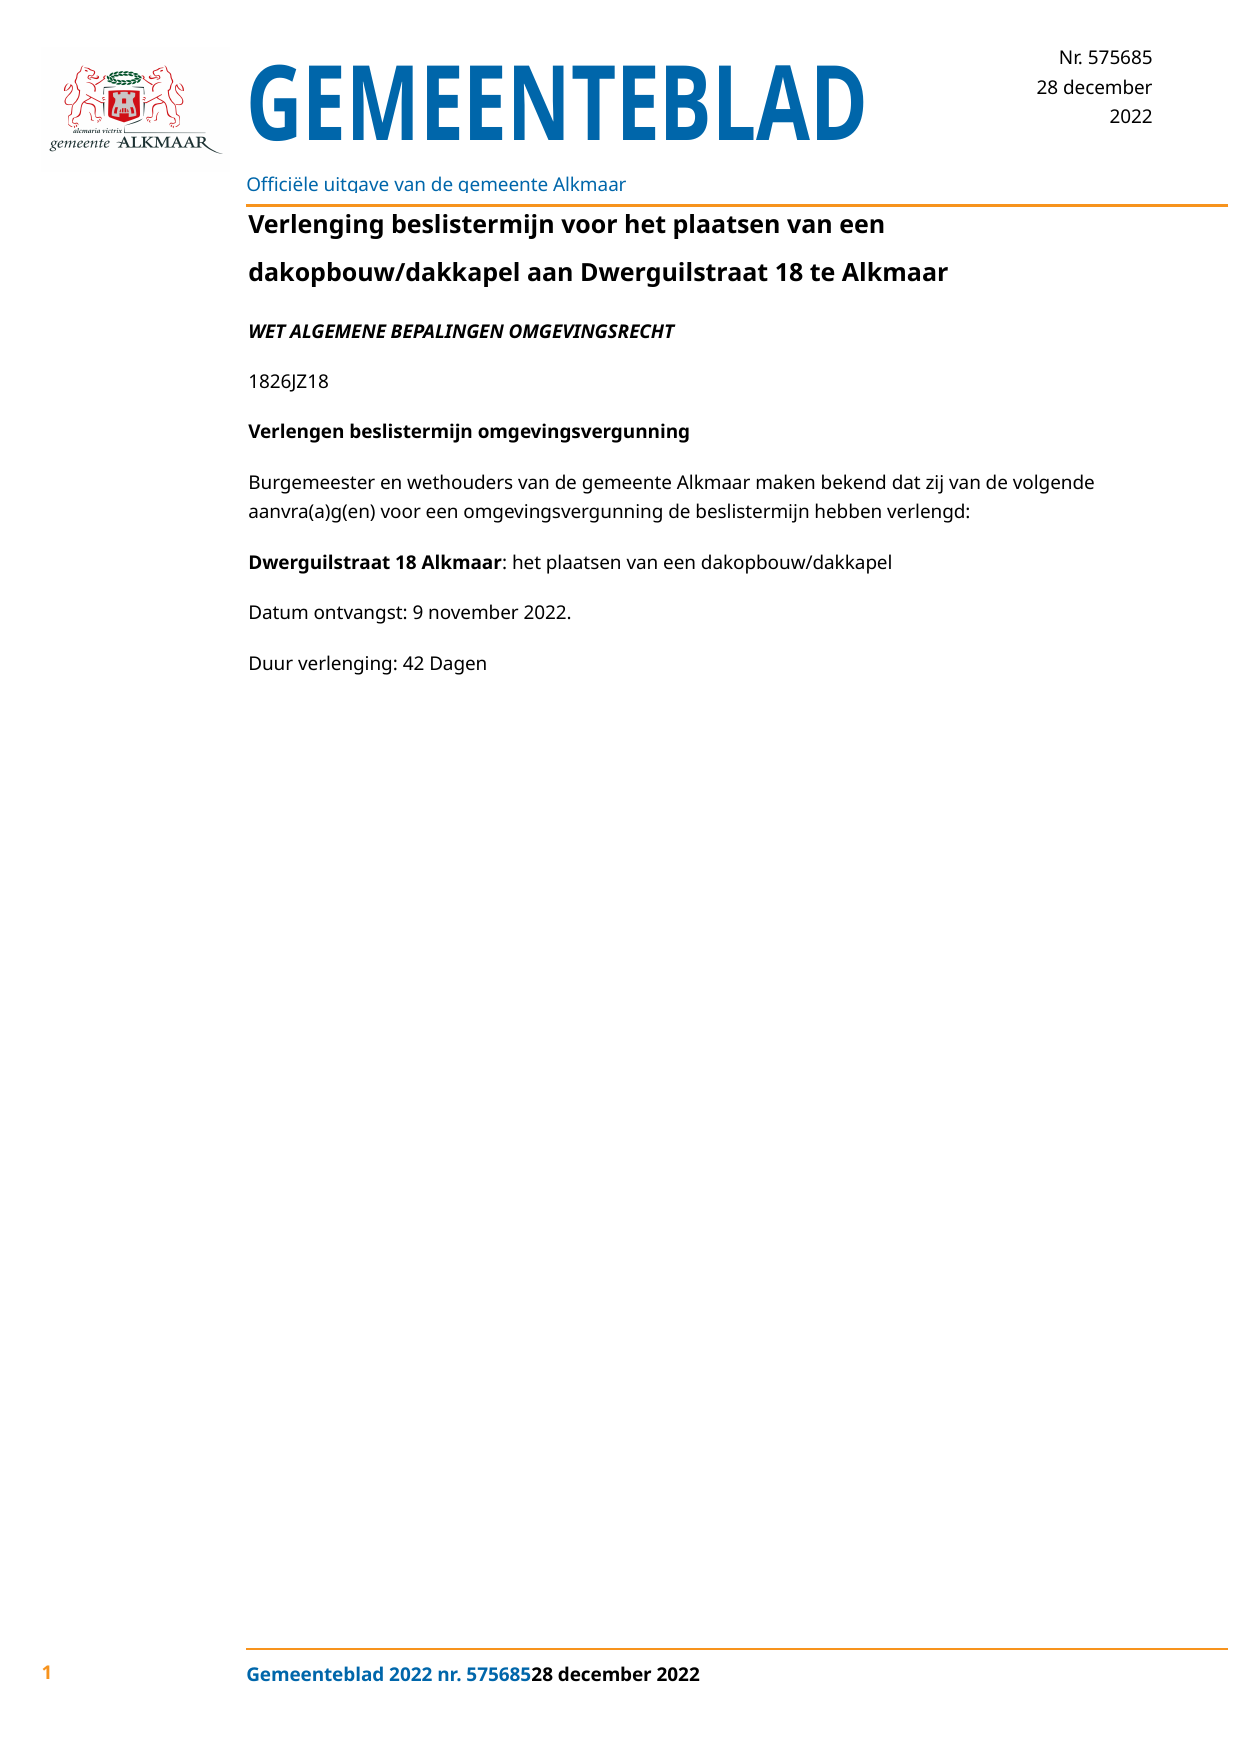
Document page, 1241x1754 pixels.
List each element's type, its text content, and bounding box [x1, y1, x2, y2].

text Dwerguilstraat 18 Alkmaar: het plaatsen van een dakopbouw/dakkapel [248, 549, 1152, 575]
text 1826JZ18 [248, 368, 1152, 394]
picture [41, 47, 231, 172]
text Burgemeester en wethouders van de gemeente Alkmaar maken bekend dat zij van de volgende aanvra(a)g(en) voor een omgevingsvergunning de beslistermijn hebben verlengd: [248, 469, 1152, 524]
text Datum ontvangst: 9 november 2022. [248, 599, 1152, 625]
text Verlengen beslistermijn omgevingsvergunning [248, 419, 1152, 444]
text Duur verlenging: 42 Dagen [248, 650, 1152, 676]
text Verlenging beslistermijn voor het plaatsen van een dakopbouw/dakkapel aan Dwerguilstraat 18 te Alkmaar [248, 207, 1152, 288]
text WET ALGEMENE BEPALINGEN OMGEVINGSRECHT [248, 318, 1152, 344]
